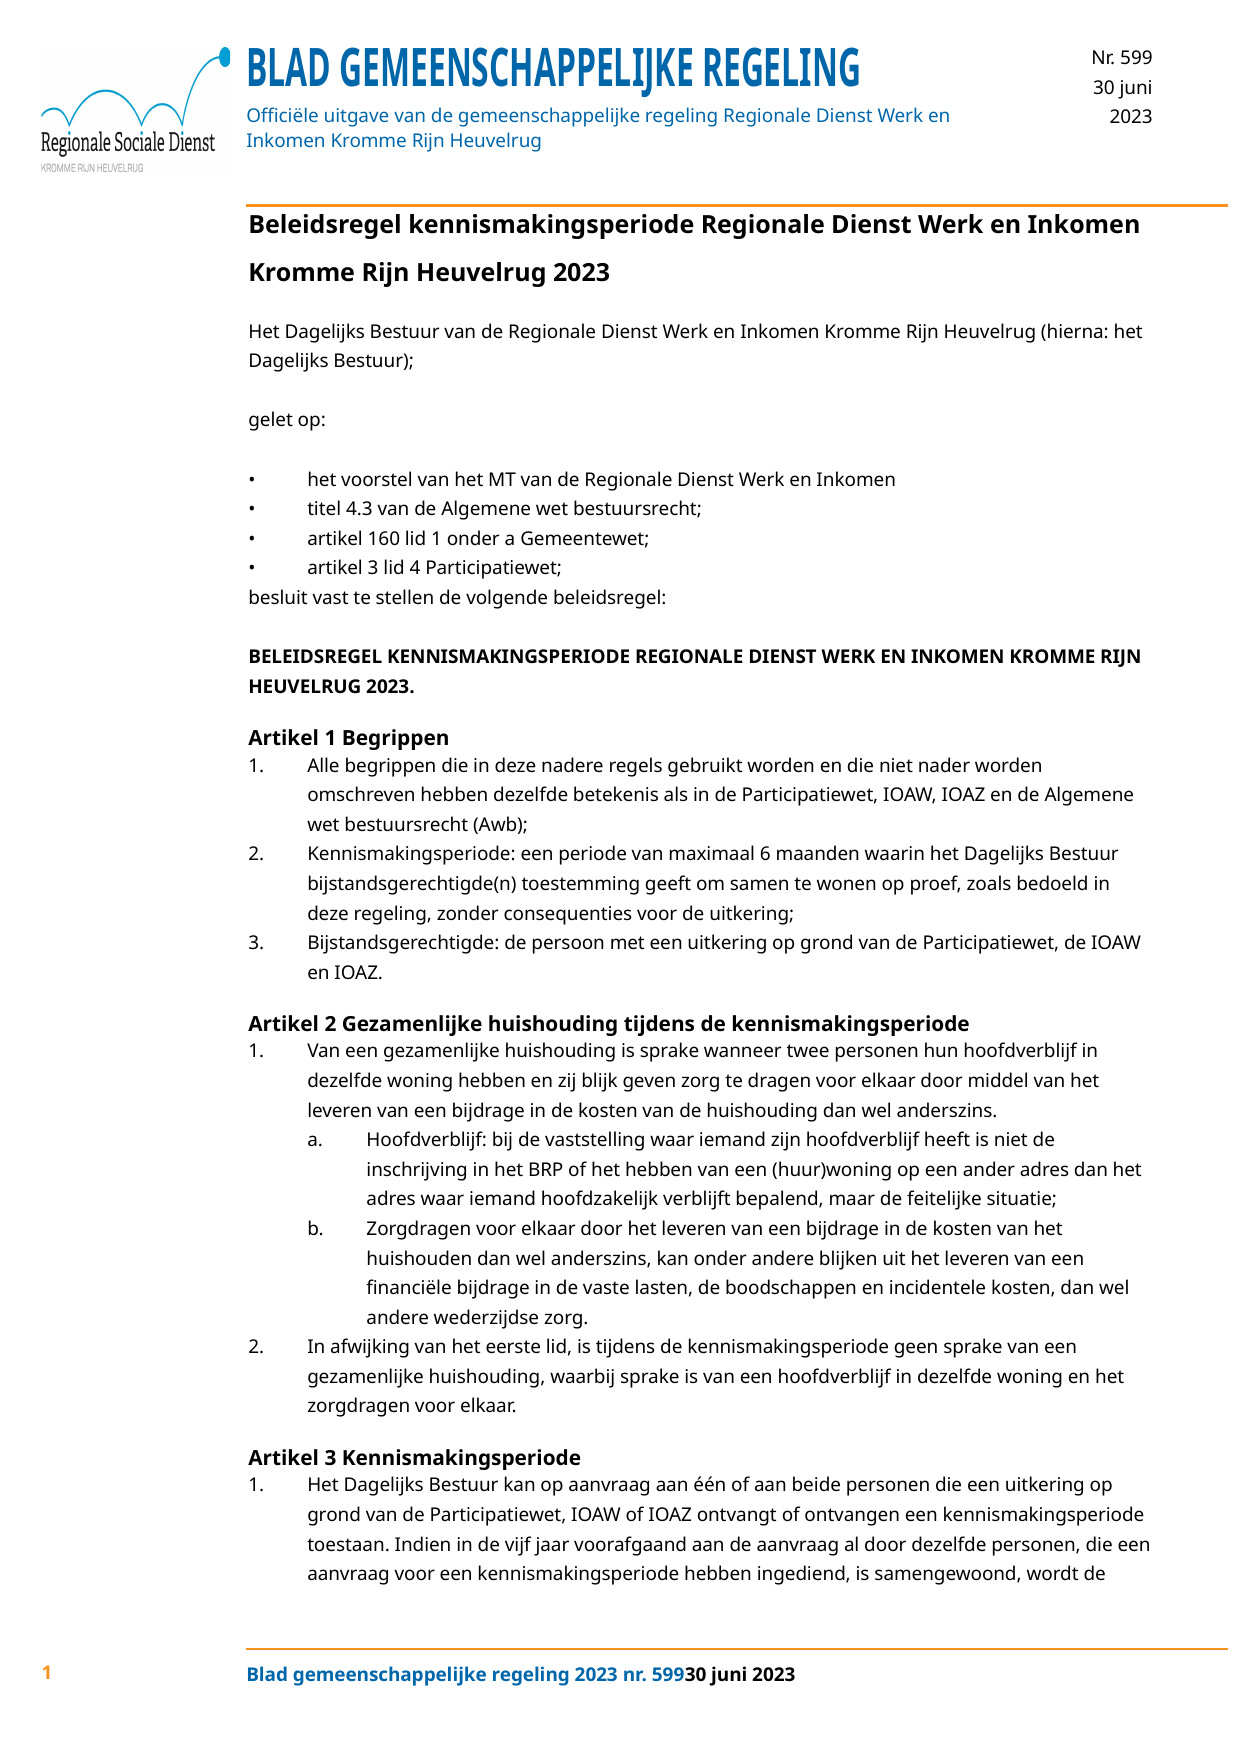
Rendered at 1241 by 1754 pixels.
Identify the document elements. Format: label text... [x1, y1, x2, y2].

text Artikel 3 Kennismakingsperiode [248, 1443, 1152, 1472]
list Alle begrippen die in deze nadere regels gebruikt worden en die niet nader worden omschreven hebben dezelfde betekenis als in de Participatiewet, IOAW, IOAZ en de Algemene wet bestuursrecht (Awb); [248, 752, 1152, 837]
text BELEIDSREGEL KENNISMAKINGSPERIODE REGIONALE DIENST WERK EN INKOMEN KROMME RIJN HEUVELRUG 2023. [248, 643, 1152, 699]
list artikel 160 lid 1 onder a Gemeentewet; [248, 525, 1152, 551]
text Beleidsregel kennismakingsperiode Regionale Dienst Werk en Inkomen Kromme Rijn Heuvelrug 2023 [248, 207, 1152, 288]
list Hoofdverblijf: bij de vaststelling waar iemand zijn hoofdverblijf heeft is niet de inschrijving in het BRP of het hebben van een (huur)woning op een ander adres dan het adres waar iemand hoofdzakelijk verblijft bepalend, maar de feitelijke situatie; [307, 1126, 1152, 1211]
text Het Dagelijks Bestuur van de Regionale Dienst Werk en Inkomen Kromme Rijn Heuvelrug (hierna: het Dagelijks Bestuur); [248, 318, 1152, 373]
text Artikel 1 Begrippen [248, 723, 1152, 752]
list Kennismakingsperiode: een periode van maximaal 6 maanden waarin het Dagelijks Bestuur bijstandsgerechtigde(n) toestemming geeft om samen te wonen op proef, zoals bedoeld in deze regeling, zonder consequenties voor de uitkering; [248, 841, 1152, 925]
list Van een gezamenlijke huishouding is sprake wanneer twee personen hun hoofdverblijf in dezelfde woning hebben en zij blijk geven zorg te dragen voor elkaar door middel van het leveren van een bijdrage in de kosten van de huishouding dan wel anderszins. [248, 1038, 1152, 1123]
list Het Dagelijks Bestuur kan op aanvraag aan één of aan beide personen die een uitkering op grond van de Participatiewet, IOAW of IOAZ ontvangt of ontvangen een kennismakingsperiode toestaan. Indien in de vijf jaar voorafgaand aan de aanvraag al door dezelfde personen, die een aanvraag voor een kennismakingsperiode hebben ingediend, is samengewoond, wordt de [248, 1472, 1152, 1586]
text gelet op: [248, 407, 1152, 432]
list Zorgdragen voor elkaar door het leveren van een bijdrage in de kosten van het huishouden dan wel anderszins, kan onder andere blijken uit het leveren van een financiële bijdrage in de vaste lasten, de boodschappen en incidentele kosten, dan wel andere wederzijdse zorg. [307, 1215, 1152, 1330]
list In afwijking van het eerste lid, is tijdens de kennismakingsperiode geen sprake van een gezamenlijke huishouding, waarbij sprake is van een hoofdverblijf in dezelfde woning en het zorgdragen voor elkaar. [248, 1333, 1152, 1418]
text Artikel 2 Gezamenlijke huishouding tijdens de kennismakingsperiode [248, 1009, 1152, 1038]
list artikel 3 lid 4 Participatiewet; [248, 554, 1152, 580]
list titel 4.3 van de Algemene wet bestuursrecht; [248, 495, 1152, 521]
picture [41, 47, 231, 172]
text besluit vast te stellen de volgende beleidsregel: [248, 584, 1152, 610]
list Bijstandsgerechtigde: de persoon met een uitkering op grond van de Participatiewet, de IOAW en IOAZ. [248, 929, 1152, 984]
list het voorstel van het MT van de Regionale Dienst Werk en Inkomen [248, 466, 1152, 492]
